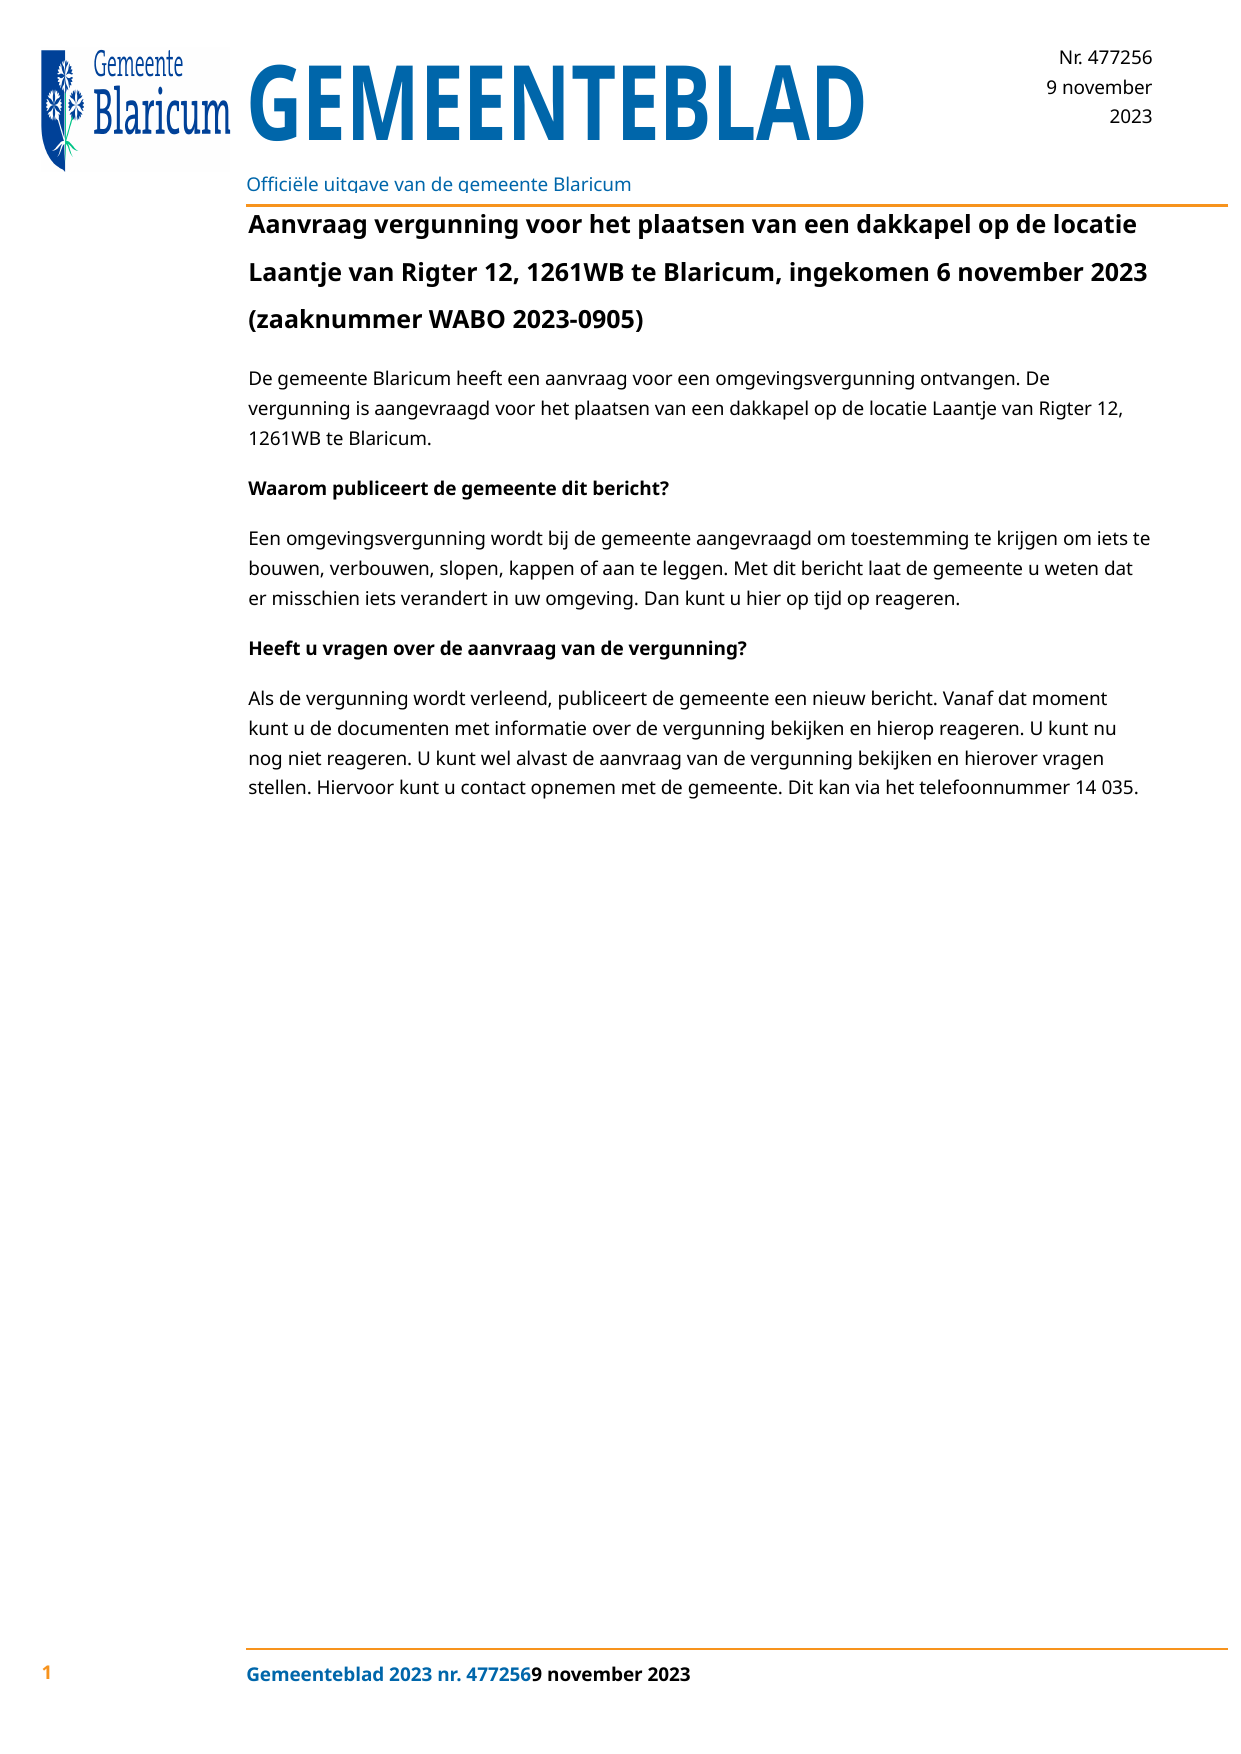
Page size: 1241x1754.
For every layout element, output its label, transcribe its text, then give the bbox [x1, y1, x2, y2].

picture [41, 47, 231, 172]
text Een omgevingsvergunning wordt bij de gemeente aangevraagd om toestemming te krijgen om iets te bouwen, verbouwen, slopen, kappen of aan te leggen. Met dit bericht laat de gemeente u weten dat er misschien iets verandert in uw omgeving. Dan kunt u hier op tijd op reageren. [248, 526, 1152, 610]
text De gemeente Blaricum heeft een aanvraag voor een omgevingsvergunning ontvangen. De vergunning is aangevraagd voor het plaatsen van een dakkapel op de locatie Laantje van Rigter 12, 1261WB te Blaricum. [248, 366, 1152, 450]
text Aanvraag vergunning voor het plaatsen van een dakkapel op de locatie Laantje van Rigter 12, 1261WB te Blaricum, ingekomen 6 november 2023 (zaaknummer WABO 2023-0905) [248, 207, 1152, 336]
text Waarom publiceert de gemeente dit bericht? [248, 475, 1152, 501]
text Als de vergunning wordt verleend, publiceert de gemeente een nieuw bericht. Vanaf dat moment kunt u de documenten met informatie over de vergunning bekijken en hierop reageren. U kunt nu nog niet reageren. U kunt wel alvast de aanvraag van de vergunning bekijken en hierover vragen stellen. Hiervoor kunt u contact opnemen met de gemeente. Dit kan via het telefoonnummer 14 035. [248, 686, 1152, 800]
text Heeft u vragen over de aanvraag van de vergunning? [248, 635, 1152, 661]
